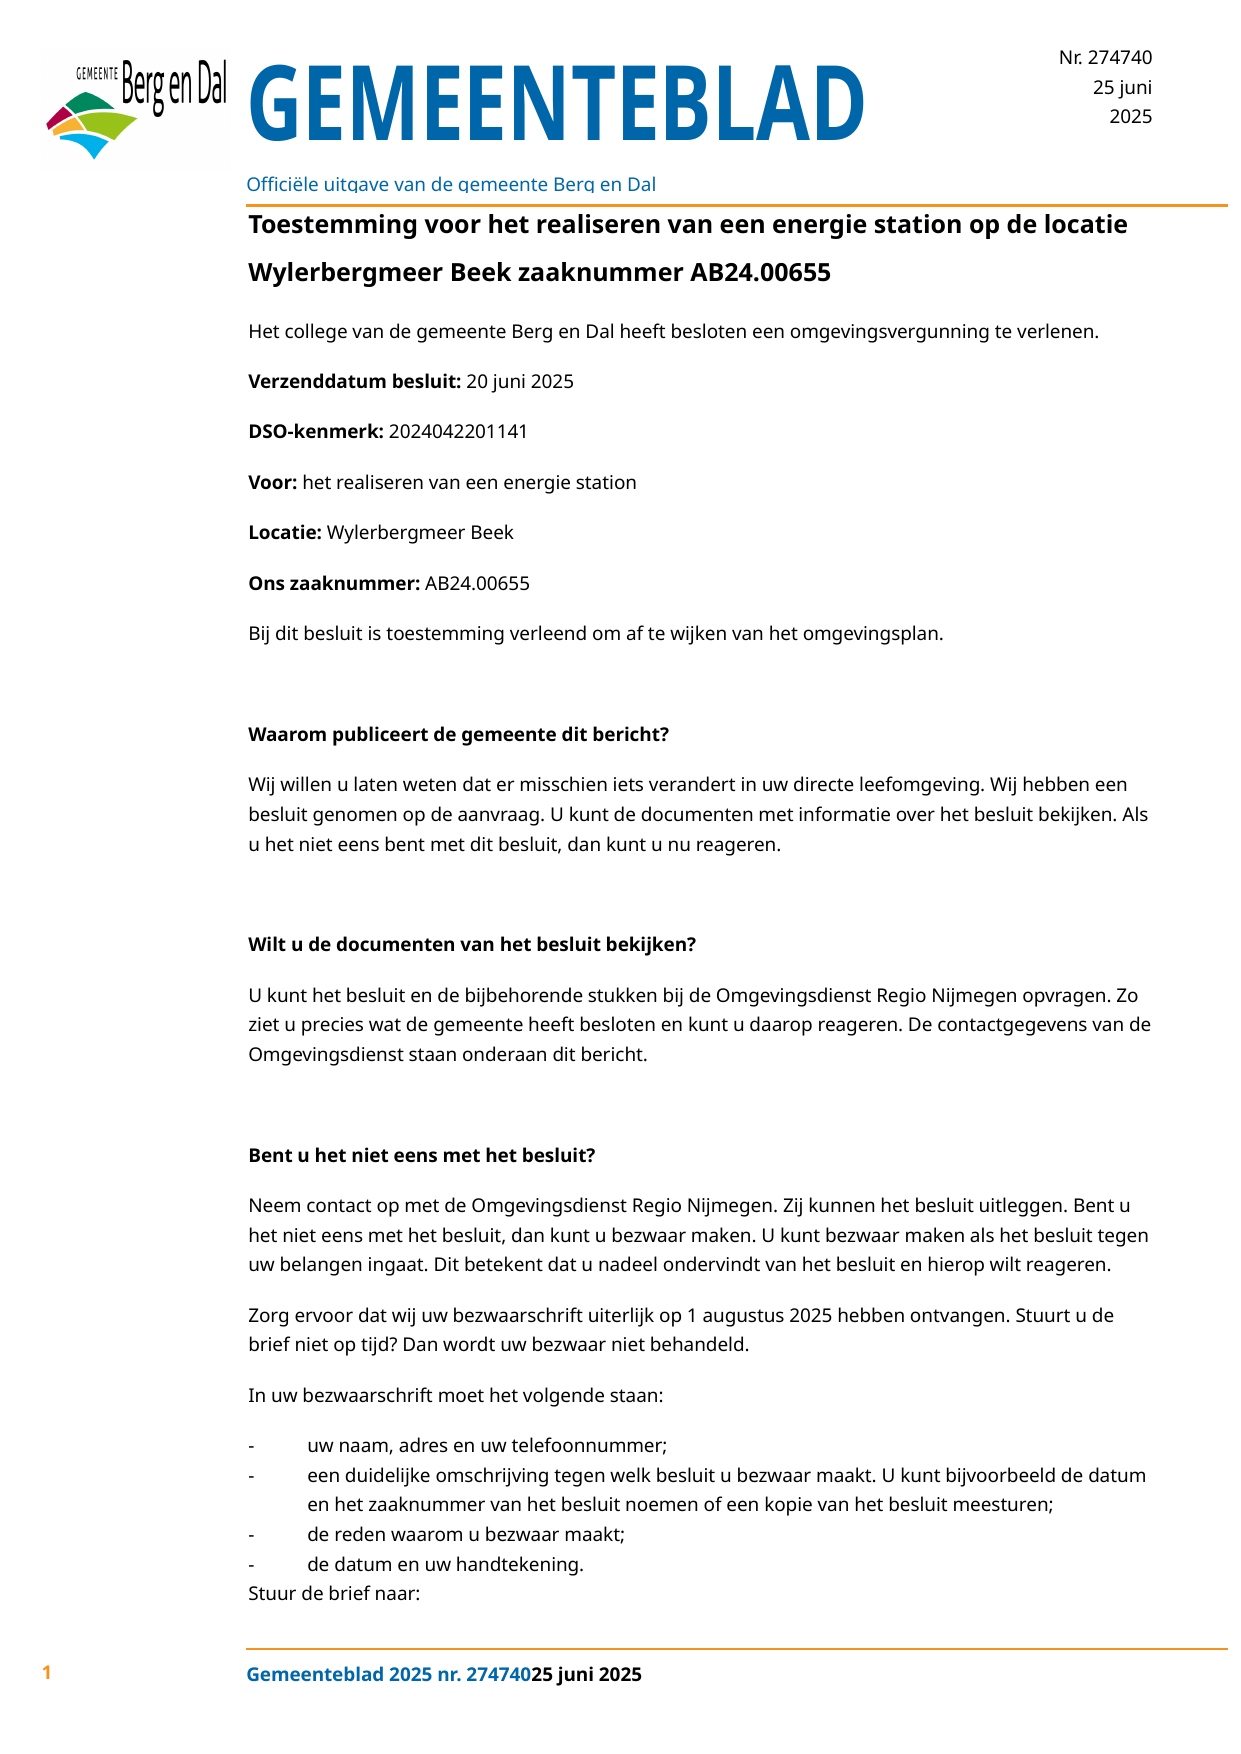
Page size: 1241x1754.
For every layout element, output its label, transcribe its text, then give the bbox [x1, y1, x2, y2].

text Neem contact op met de Omgevingsdienst Regio Nijmegen. Zij kunnen het besluit uitleggen. Bent u het niet eens met het besluit, dan kunt u bezwaar maken. U kunt bezwaar maken als het besluit tegen uw belangen ingaat. Dit betekent dat u nadeel ondervindt van het besluit en hierop wilt reageren. [248, 1192, 1152, 1277]
text Ons zaaknummer: AB24.00655 [248, 570, 1152, 596]
text Verzenddatum besluit: 20 juni 2025 [248, 368, 1152, 394]
text U kunt het besluit en de bijbehorende stukken bij de Omgevingsdienst Regio Nijmegen opvragen. Zo ziet u precies wat de gemeente heeft besloten en kunt u daarop reageren. De contactgegevens van de Omgevingsdienst staan onderaan dit bericht. [248, 982, 1152, 1067]
text Waarom publiceert de gemeente dit bericht? [248, 721, 1152, 747]
text DSO-kenmerk: 2024042201141 [248, 419, 1152, 444]
text Voor: het realiseren van een energie station [248, 469, 1152, 495]
text Wij willen u laten weten dat er misschien iets verandert in uw directe leefomgeving. Wij hebben een besluit genomen op de aanvraag. U kunt de documenten met informatie over het besluit bekijken. Als u het niet eens bent met dit besluit, dan kunt u nu reageren. [248, 772, 1152, 857]
text Toestemming voor het realiseren van een energie station op de locatie Wylerbergmeer Beek zaaknummer AB24.00655 [248, 207, 1152, 288]
list de reden waarom u bezwaar maakt; [248, 1521, 1152, 1547]
list uw naam, adres en uw telefoonnummer; [248, 1432, 1152, 1458]
text Zorg ervoor dat wij uw bezwaarschrift uiterlijk op 1 augustus 2025 hebben ontvangen. Stuurt u de brief niet op tijd? Dan wordt uw bezwaar niet behandeld. [248, 1302, 1152, 1357]
text Bij dit besluit is toestemming verleend om af te wijken van het omgevingsplan. [248, 620, 1152, 646]
picture [41, 47, 231, 172]
list een duidelijke omschrijving tegen welk besluit u bezwaar maakt. U kunt bijvoorbeeld de datum en het zaaknummer van het besluit noemen of een kopie van het besluit meesturen; [248, 1462, 1152, 1517]
text Stuur de brief naar: [248, 1580, 1152, 1606]
text In uw bezwaarschrift moet het volgende staan: [248, 1382, 1152, 1408]
text Bent u het niet eens met het besluit? [248, 1142, 1152, 1168]
text Het college van de gemeente Berg en Dal heeft besloten een omgevingsvergunning te verlenen. [248, 318, 1152, 344]
text Locatie: Wylerbergmeer Beek [248, 519, 1152, 545]
list de datum en uw handtekening. [248, 1551, 1152, 1577]
text Wilt u de documenten van het besluit bekijken? [248, 932, 1152, 957]
